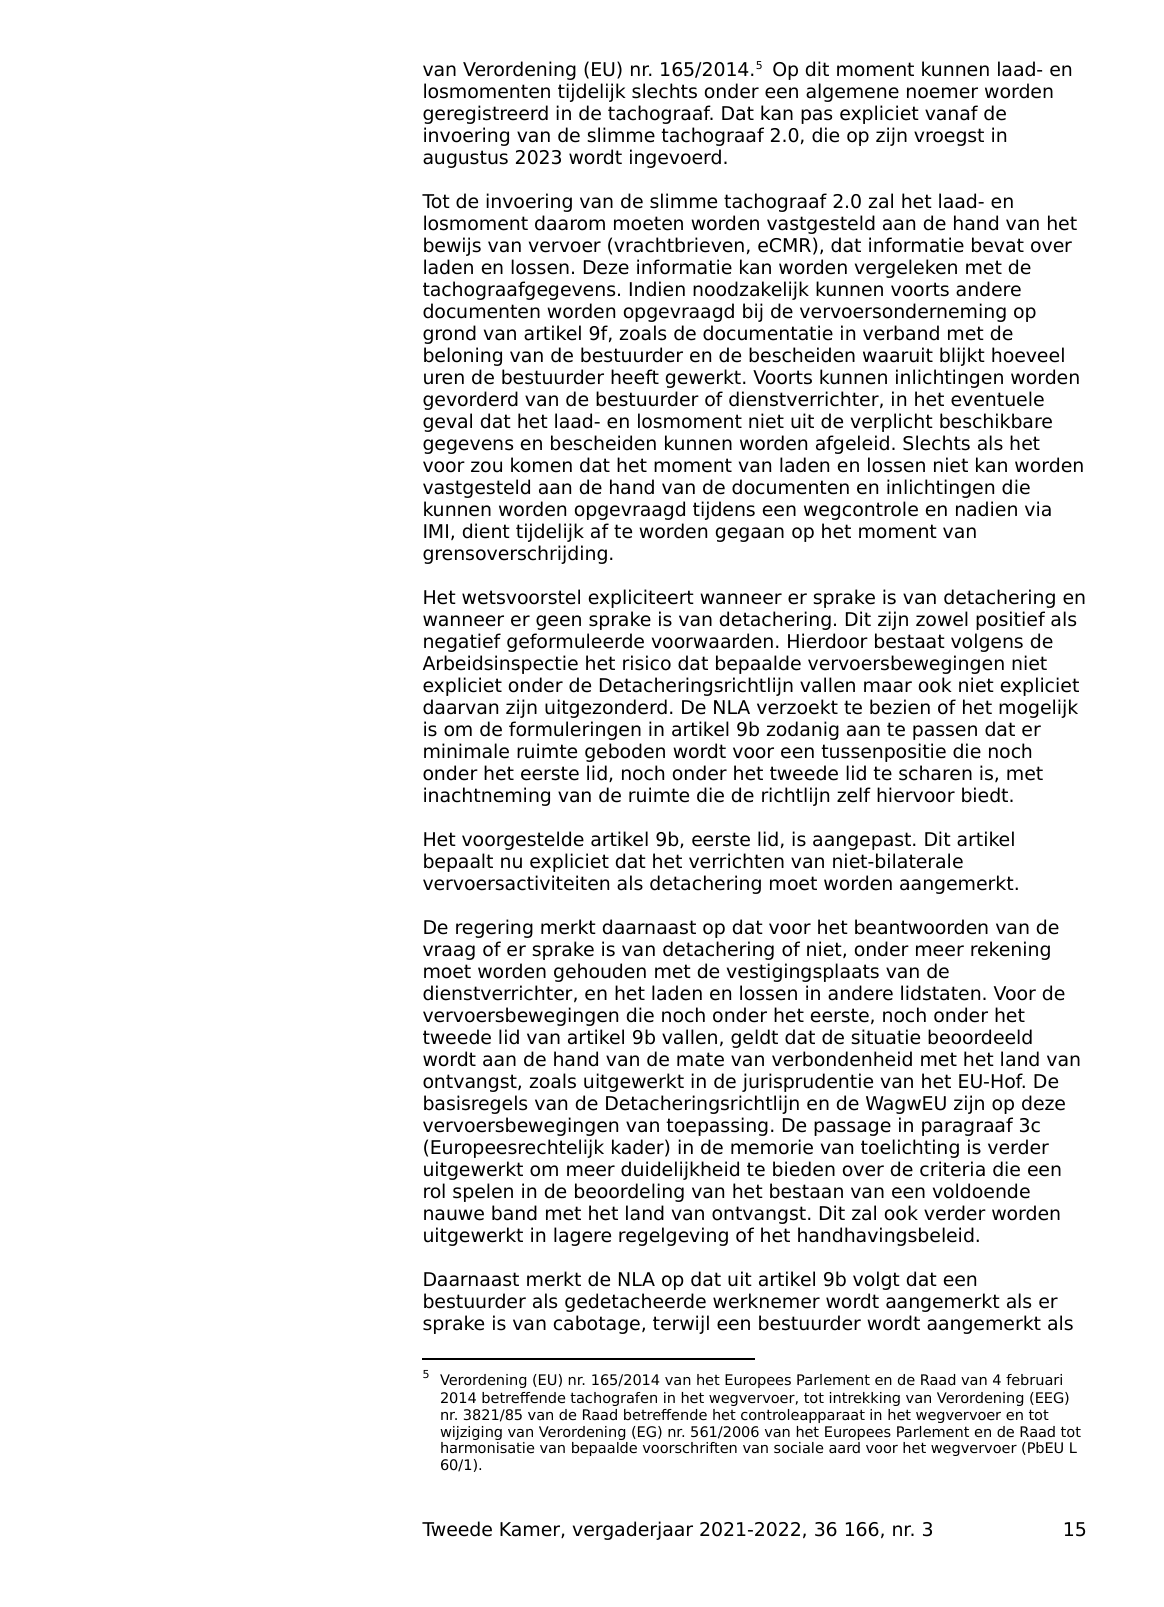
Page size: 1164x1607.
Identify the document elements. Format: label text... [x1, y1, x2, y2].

text van Verordening (EU) nr. 165/2014. Op dit moment kunnen laad- en losmomenten tijdelijk slechts onder een algemene noemer worden geregistreerd in de tachograaf. Dat kan pas expliciet vanaf de invoering van de slimme tachograaf 2.0, die op zijn vroegst in augustus 2023 wordt ingevoerd. [422, 59, 1087, 169]
text Het wetsvoorstel expliciteert wanneer er sprake is van detachering en wanneer er geen sprake is van detachering. Dit zijn zowel positief als negatief geformuleerde voorwaarden. Hierdoor bestaat volgens de Arbeidsinspectie het risico dat bepaalde vervoersbewegingen niet expliciet onder de Detacheringsrichtlijn vallen maar ook niet expliciet daarvan zijn uitgezonderd. De NLA verzoekt te bezien of het mogelijk is om de formuleringen in artikel 9b zodanig aan te passen dat er minimale ruimte geboden wordt voor een tussenpositie die noch onder het eerste lid, noch onder het tweede lid te scharen is, met inachtneming van de ruimte die de richtlijn zelf hiervoor biedt. [422, 587, 1087, 807]
text De regering merkt daarnaast op dat voor het beantwoorden van de vraag of er sprake is van detachering of niet, onder meer rekening moet worden gehouden met de vestigingsplaats van de dienstverrichter, en het laden en lossen in andere lidstaten. Voor de vervoersbewegingen die noch onder het eerste, noch onder het tweede lid van artikel 9b vallen, geldt dat de situatie beoordeeld wordt aan de hand van de mate van verbondenheid met het land van ontvangst, zoals uitgewerkt in de jurisprudentie van het EU-Hof. De basisregels van de Detacheringsrichtlijn en de WagwEU zijn op deze vervoersbewegingen van toepassing. De passage in paragraaf 3c (Europeesrechtelijk kader) in de memorie van toelichting is verder uitgewerkt om meer duidelijkheid te bieden over de criteria die een rol spelen in de beoordeling van het bestaan van een voldoende nauwe band met het land van ontvangst. Dit zal ook verder worden uitgewerkt in lagere regelgeving of het handhavingsbeleid. [422, 917, 1087, 1247]
text Daarnaast merkt de NLA op dat uit artikel 9b volgt dat een bestuurder als gedetacheerde werknemer wordt aangemerkt als er sprake is van cabotage, terwijl een bestuurder wordt aangemerkt als [422, 1269, 1087, 1335]
text Het voorgestelde artikel 9b, eerste lid, is aangepast. Dit artikel bepaalt nu expliciet dat het verrichten van niet-bilaterale vervoersactiviteiten als detachering moet worden aangemerkt. [422, 829, 1087, 895]
text Tot de invoering van de slimme tachograaf 2.0 zal het laad- en losmoment daarom moeten worden vastgesteld aan de hand van het bewijs van vervoer (vrachtbrieven, eCMR), dat informatie bevat over laden en lossen. Deze informatie kan worden vergeleken met de tachograafgegevens. Indien noodzakelijk kunnen voorts andere documenten worden opgevraagd bij de vervoersonderneming op grond van artikel 9f, zoals de documentatie in verband met de beloning van de bestuurder en de bescheiden waaruit blijkt hoeveel uren de bestuurder heeft gewerkt. Voorts kunnen inlichtingen worden gevorderd van de bestuurder of dienstverrichter, in het eventuele geval dat het laad- en losmoment niet uit de verplicht beschikbare gegevens en bescheiden kunnen worden afgeleid. Slechts als het voor zou komen dat het moment van laden en lossen niet kan worden vastgesteld aan de hand van de documenten en inlichtingen die kunnen worden opgevraagd tijdens een wegcontrole en nadien via IMI, dient tijdelijk af te worden gegaan op het moment van grensoverschrijding. [422, 191, 1087, 565]
text Verordening (EU) nr. 165/2014 van het Europees Parlement en de Raad van 4 februari 2014 betreffende tachografen in het wegvervoer, tot intrekking van Verordening (EEG) nr. 3821/85 van de Raad betreffende het controleapparaat in het wegvervoer en tot wijziging van Verordening (EG) nr. 561/2006 van het Europees Parlement en de Raad tot harmonisatie van bepaalde voorschriften van sociale aard voor het wegvervoer (PbEU L 60/1). [422, 1368, 1087, 1474]
